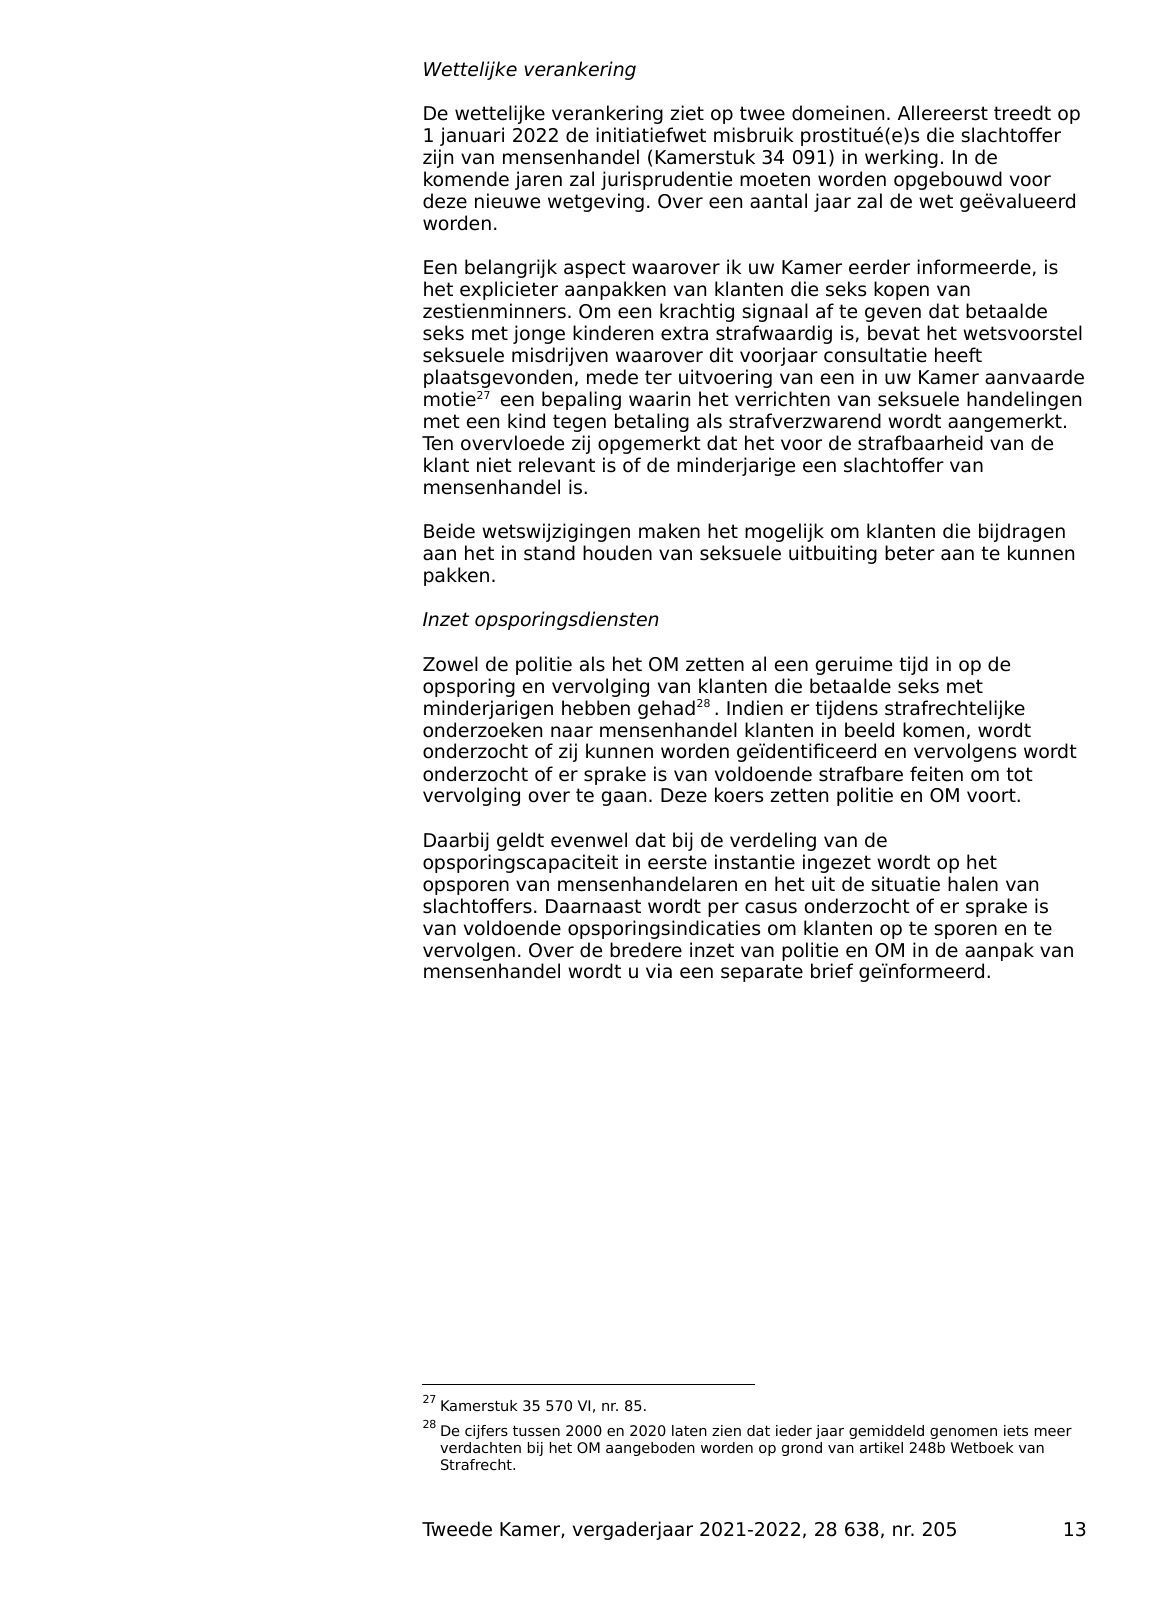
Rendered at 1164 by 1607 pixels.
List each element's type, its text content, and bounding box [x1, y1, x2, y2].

subtitle Inzet opsporingsdiensten [422, 609, 1087, 631]
text De wettelijke verankering ziet op twee domeinen. Allereerst treedt op 1 januari 2022 de initiatiefwet misbruik prostitué(e)s die slachtoffer zijn van mensenhandel (Kamerstuk 34 091) in werking. In de komende jaren zal jurisprudentie moeten worden opgebouwd voor deze nieuwe wetgeving. Over een aantal jaar zal de wet geëvalueerd worden. [422, 103, 1087, 235]
text Zowel de politie als het OM zetten al een geruime tijd in op de opsporing en vervolging van klanten die betaalde seks met minderjarigen hebben gehad. Indien er tijdens strafrechtelijke onderzoeken naar mensenhandel klanten in beeld komen, wordt onderzocht of zij kunnen worden geïdentificeerd en vervolgens wordt onderzocht of er sprake is van voldoende strafbare feiten om tot vervolging over te gaan. Deze koers zetten politie en OM voort. [422, 653, 1087, 807]
text Beide wetswijzigingen maken het mogelijk om klanten die bijdragen aan het in stand houden van seksuele uitbuiting beter aan te kunnen pakken. [422, 521, 1087, 587]
subtitle Wettelijke verankering [422, 59, 1087, 81]
text Daarbij geldt evenwel dat bij de verdeling van de opsporingscapaciteit in eerste instantie ingezet wordt op het opsporen van mensenhandelaren en het uit de situatie halen van slachtoffers. Daarnaast wordt per casus onderzocht of er sprake is van voldoende opsporingsindicaties om klanten op te sporen en te vervolgen. Over de bredere inzet van politie en OM in de aanpak van mensenhandel wordt u via een separate brief geïnformeerd. [422, 829, 1087, 983]
text Kamerstuk 35 570 VI, nr. 85. [422, 1393, 1087, 1416]
text De cijfers tussen 2000 en 2020 laten zien dat ieder jaar gemiddeld genomen iets meer verdachten bij het OM aangeboden worden op grond van artikel 248b Wetboek van Strafrecht. [422, 1418, 1087, 1474]
text Een belangrijk aspect waarover ik uw Kamer eerder informeerde, is het explicieter aanpakken van klanten die seks kopen van zestienminners. Om een krachtig signaal af te geven dat betaalde seks met jonge kinderen extra strafwaardig is, bevat het wetsvoorstel seksuele misdrijven waarover dit voorjaar consultatie heeft plaatsgevonden, mede ter uitvoering van een in uw Kamer aanvaarde motie een bepaling waarin het verrichten van seksuele handelingen met een kind tegen betaling als strafverzwarend wordt aangemerkt. Ten overvloede zij opgemerkt dat het voor de strafbaarheid van de klant niet relevant is of de minderjarige een slachtoffer van mensenhandel is. [422, 257, 1087, 499]
